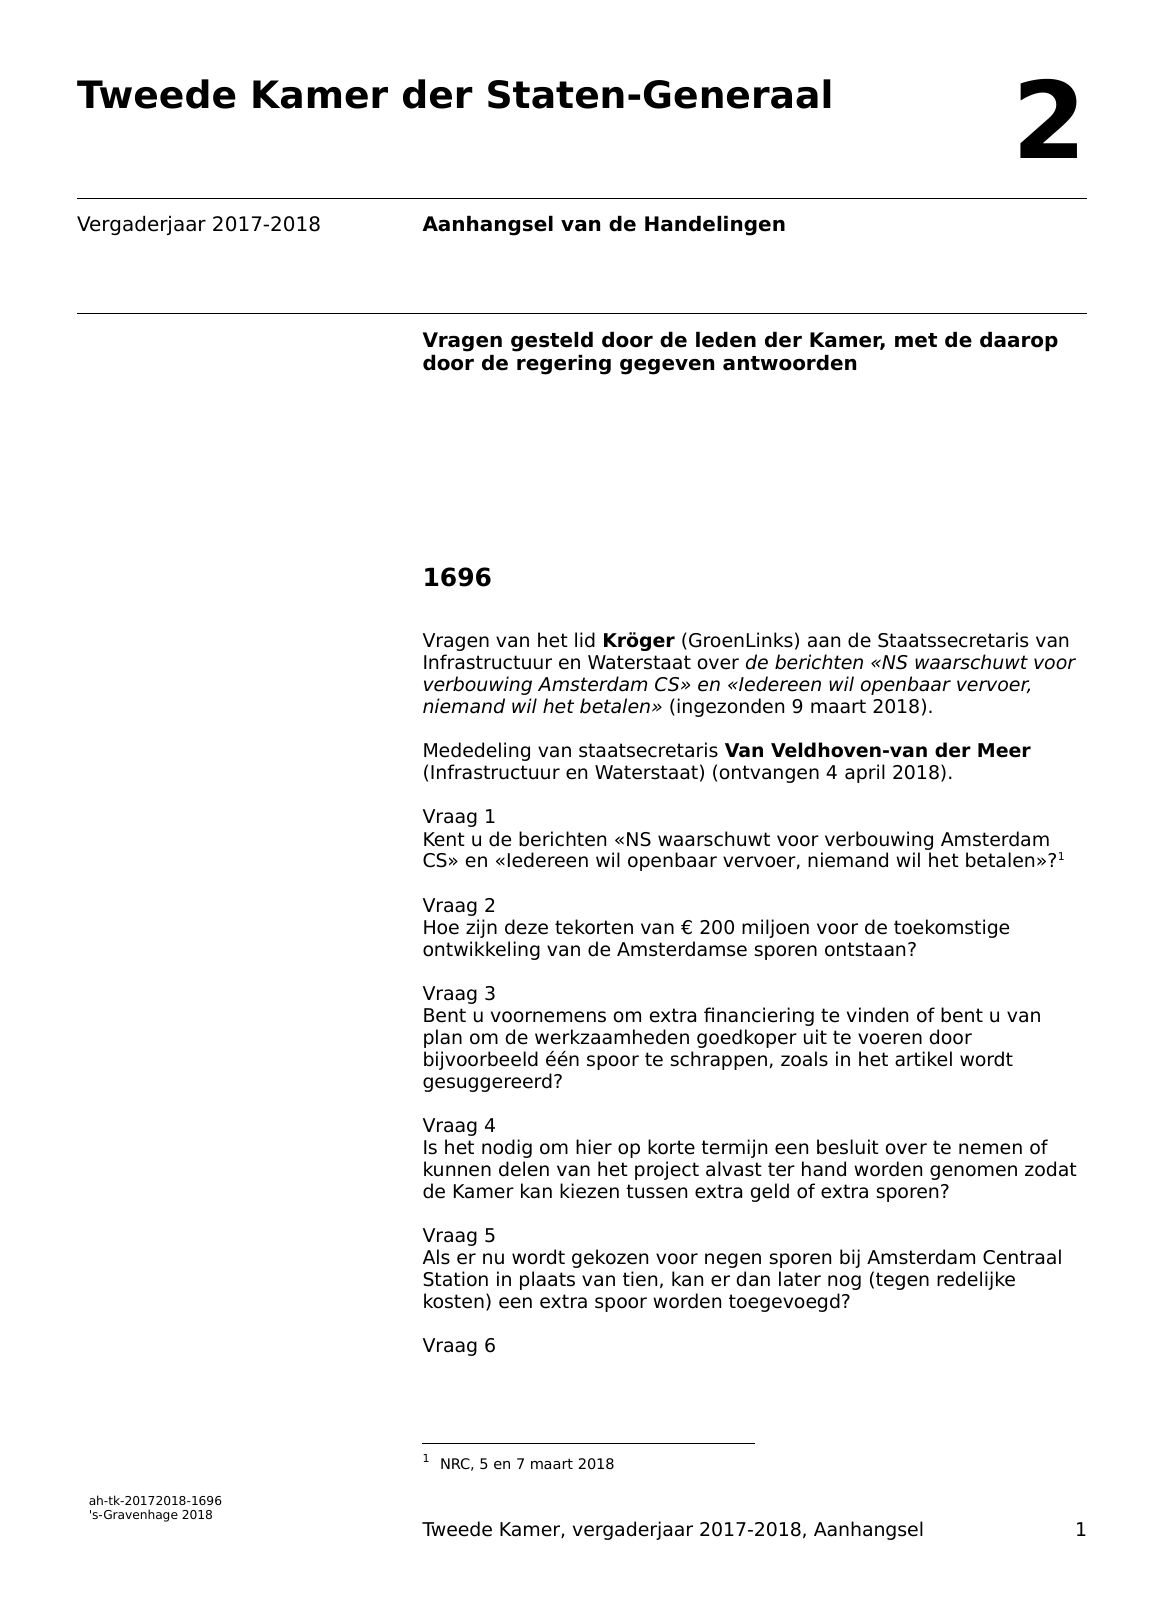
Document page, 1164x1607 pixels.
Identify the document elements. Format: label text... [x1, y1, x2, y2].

text Mededeling van staatsecretaris Van Veldhoven-van der Meer (Infrastructuur en Waterstaat) (ontvangen 4 april 2018). [422, 740, 1087, 784]
text NRC, 5 en 7 maart 2018 [422, 1452, 1087, 1474]
table_header Tweede Kamer der Staten-Generaal [77, 59, 886, 198]
table_cell Vragen gesteld door de leden der Kamer, met de daarop door de regering gegeven antwoorden [422, 314, 1087, 375]
table_cell Aanhangsel van de Handelingen [422, 199, 1087, 313]
text Vraag 6 [422, 1335, 1087, 1357]
text ah-tk-20172018-1696 [88, 1494, 323, 1508]
table_cell [77, 314, 422, 375]
text Hoe zijn deze tekorten van € 200 miljoen voor de toekomstige ontwikkeling van de Amsterdamse sporen ontstaan? [422, 917, 1087, 961]
text Vraag 5 [422, 1225, 1087, 1247]
text Vragen van het lid Kröger (GroenLinks) aan de Staatssecretaris van Infrastructuur en Waterstaat over de berichten «NS waarschuwt voor verbouwing Amsterdam CS» en «Iedereen wil openbaar vervoer, niemand wil het betalen» (ingezonden 9 maart 2018). [422, 630, 1087, 718]
text Bent u voornemens om extra financiering te vinden of bent u van plan om de werkzaamheden goedkoper uit te voeren door bijvoorbeeld één spoor te schrappen, zoals in het artikel wordt gesuggereerd? [422, 1005, 1087, 1093]
table_cell Vergaderjaar 2017-2018 [77, 199, 422, 313]
text Als er nu wordt gekozen voor negen sporen bij Amsterdam Centraal Station in plaats van tien, kan er dan later nog (tegen redelijke kosten) een extra spoor worden toegevoegd? [422, 1247, 1087, 1313]
text Kent u de berichten «NS waarschuwt voor verbouwing Amsterdam CS» en «Iedereen wil openbaar vervoer, niemand wil het betalen»? [422, 828, 1087, 872]
text Vraag 2 [422, 894, 1087, 917]
text Vraag 4 [422, 1115, 1087, 1137]
text Vraag 3 [422, 983, 1087, 1005]
table_header 2 [886, 59, 1087, 198]
text 's-Gravenhage 2018 [88, 1508, 323, 1522]
text 1696 [422, 563, 1087, 592]
text Is het nodig om hier op korte termijn een besluit over te nemen of kunnen delen van het project alvast ter hand worden genomen zodat de Kamer kan kiezen tussen extra geld of extra sporen? [422, 1137, 1087, 1203]
text Vraag 1 [422, 806, 1087, 828]
